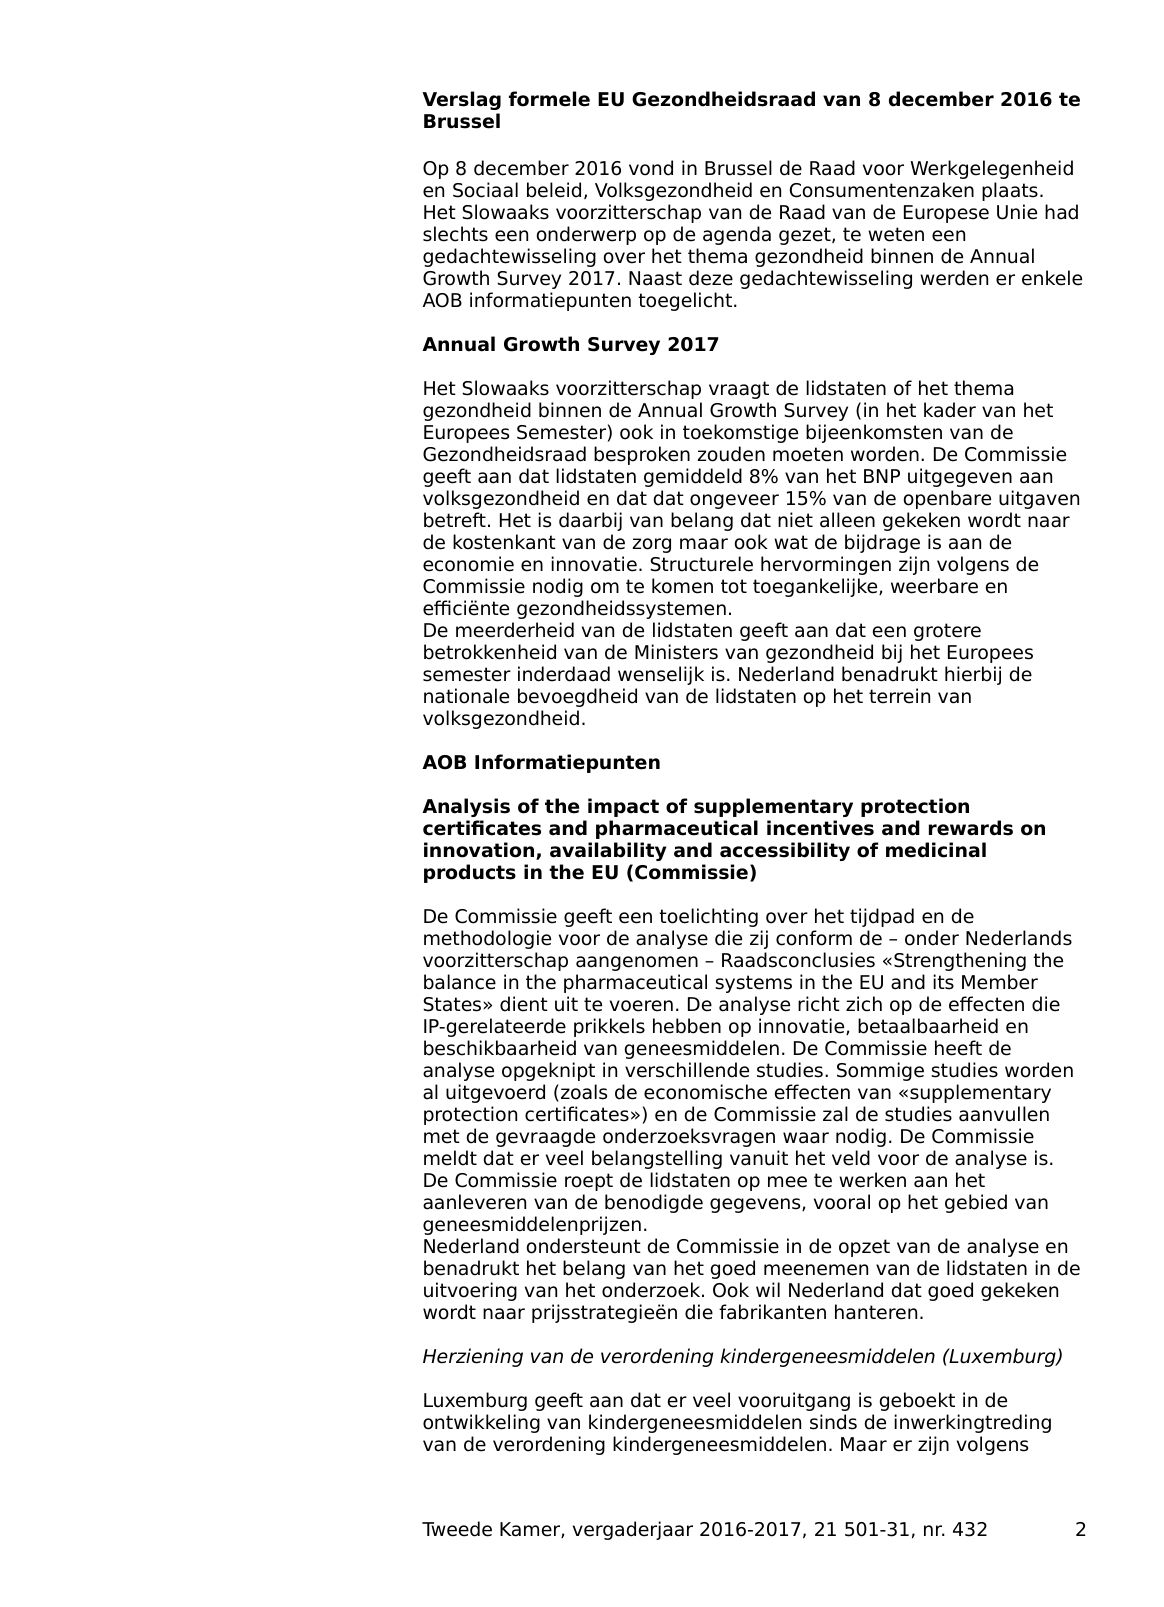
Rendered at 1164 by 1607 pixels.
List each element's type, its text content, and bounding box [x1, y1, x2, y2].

text Op 8 december 2016 vond in Brussel de Raad voor Werkgelegenheid en Sociaal beleid, Volksgezondheid en Consumentenzaken plaats. [422, 158, 1087, 202]
text De Commissie geeft een toelichting over het tijdpad en de methodologie voor de analyse die zij conform de – onder Nederlands voorzitterschap aangenomen – Raadsconclusies «Strengthening the balance in the pharmaceutical systems in the EU and its Member States» dient uit te voeren. De analyse richt zich op de effecten die IP-gerelateerde prikkels hebben op innovatie, betaalbaarheid en beschikbaarheid van geneesmiddelen. De Commissie heeft de analyse opgeknipt in verschillende studies. Sommige studies worden al uitgevoerd (zoals de economische effecten van «supplementary protection certificates») en de Commissie zal de studies aanvullen met de gevraagde onderzoeksvragen waar nodig. De Commissie meldt dat er veel belangstelling vanuit het veld voor de analyse is. De Commissie roept de lidstaten op mee te werken aan het aanleveren van de benodigde gegevens, vooral op het gebied van geneesmiddelenprijzen. [422, 906, 1087, 1236]
subtitle AOB Informatiepunten [422, 752, 1087, 774]
text Luxemburg geeft aan dat er veel vooruitgang is geboekt in de ontwikkeling van kindergeneesmiddelen sinds de inwerkingtreding van de verordening kindergeneesmiddelen. Maar er zijn volgens [422, 1390, 1087, 1456]
subtitle Herziening van de verordening kindergeneesmiddelen (Luxemburg) [422, 1346, 1087, 1368]
text Het Slowaaks voorzitterschap van de Raad van de Europese Unie had slechts een onderwerp op de agenda gezet, te weten een gedachtewisseling over het thema gezondheid binnen de Annual Growth Survey 2017. Naast deze gedachtewisseling werden er enkele AOB informatiepunten toegelicht. [422, 202, 1087, 312]
subtitle Analysis of the impact of supplementary protection certificates and pharmaceutical incentives and rewards on innovation, availability and accessibility of medicinal products in the EU (Commissie) [422, 796, 1087, 884]
subtitle Verslag formele EU Gezondheidsraad van 8 december 2016 te Brussel [422, 89, 1087, 133]
subtitle Annual Growth Survey 2017 [422, 334, 1087, 356]
text Nederland ondersteunt de Commissie in de opzet van de analyse en benadrukt het belang van het goed meenemen van de lidstaten in de uitvoering van het onderzoek. Ook wil Nederland dat goed gekeken wordt naar prijsstrategieën die fabrikanten hanteren. [422, 1236, 1087, 1324]
text De meerderheid van de lidstaten geeft aan dat een grotere betrokkenheid van de Ministers van gezondheid bij het Europees semester inderdaad wenselijk is. Nederland benadrukt hierbij de nationale bevoegdheid van de lidstaten op het terrein van volksgezondheid. [422, 620, 1087, 730]
text Het Slowaaks voorzitterschap vraagt de lidstaten of het thema gezondheid binnen de Annual Growth Survey (in het kader van het Europees Semester) ook in toekomstige bijeenkomsten van de Gezondheidsraad besproken zouden moeten worden. De Commissie geeft aan dat lidstaten gemiddeld 8% van het BNP uitgegeven aan volksgezondheid en dat dat ongeveer 15% van de openbare uitgaven betreft. Het is daarbij van belang dat niet alleen gekeken wordt naar de kostenkant van de zorg maar ook wat de bijdrage is aan de economie en innovatie. Structurele hervormingen zijn volgens de Commissie nodig om te komen tot toegankelijke, weerbare en efficiënte gezondheidssystemen. [422, 378, 1087, 620]
